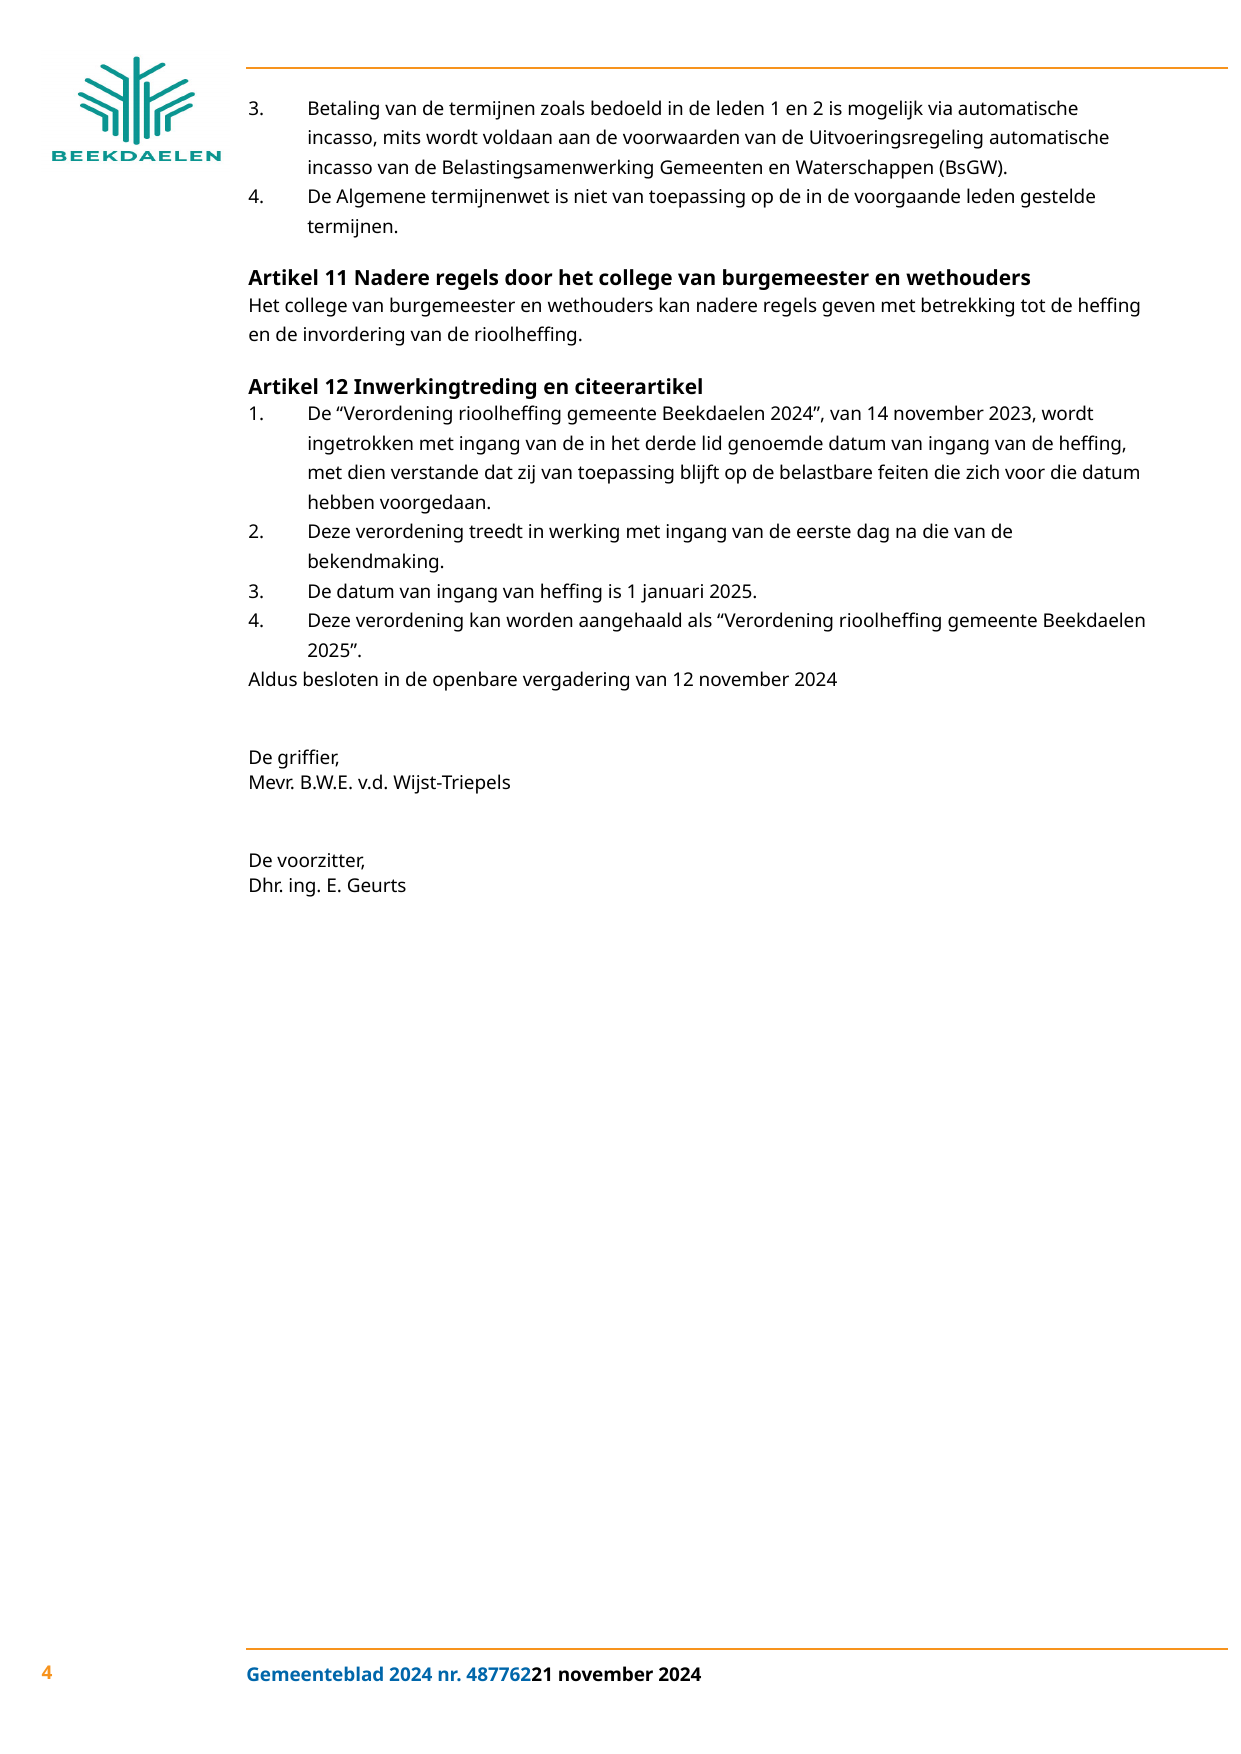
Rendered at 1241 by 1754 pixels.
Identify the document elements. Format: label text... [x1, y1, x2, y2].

text Dhr. ing. E. Geurts [248, 872, 1152, 898]
text Mevr. B.W.E. v.d. Wijst-Triepels [248, 769, 1152, 795]
text Aldus besloten in de openbare vergadering van 12 november 2024 [248, 667, 1152, 692]
text Artikel 11 Nadere regels door het college van burgemeester en wethouders [248, 263, 1152, 292]
picture [41, 47, 231, 172]
text De voorzitter, [248, 847, 1152, 872]
list De Algemene termijnenwet is niet van toepassing op de in de voorgaande leden gestelde termijnen. [248, 183, 1152, 239]
list Betaling van de termijnen zoals bedoeld in de leden 1 en 2 is mogelijk via automatische incasso, mits wordt voldaan aan de voorwaarden van de Uitvoeringsregeling automatische incasso van de Belastingsamenwerking Gemeenten en Waterschappen (BsGW). [248, 95, 1152, 180]
list De “Verordening rioolheffing gemeente Beekdaelen 2024”, van 14 november 2023, wordt ingetrokken met ingang van de in het derde lid genoemde datum van ingang van de heffing, met dien verstande dat zij van toepassing blijft op de belastbare feiten die zich voor die datum hebben voorgedaan. [248, 400, 1152, 515]
list Deze verordening treedt in werking met ingang van de eerste dag na die van de bekendmaking. [248, 519, 1152, 574]
text Artikel 12 Inwerkingtreding en citeerartikel [248, 372, 1152, 400]
list Deze verordening kan worden aangehaald als “Verordening rioolheffing gemeente Beekdaelen 2025”. [248, 607, 1152, 663]
list De datum van ingang van heffing is 1 januari 2025. [248, 578, 1152, 604]
text Het college van burgemeester en wethouders kan nadere regels geven met betrekking tot de heffing en de invordering van de rioolheffing. [248, 292, 1152, 347]
text De griffier, [248, 744, 1152, 769]
